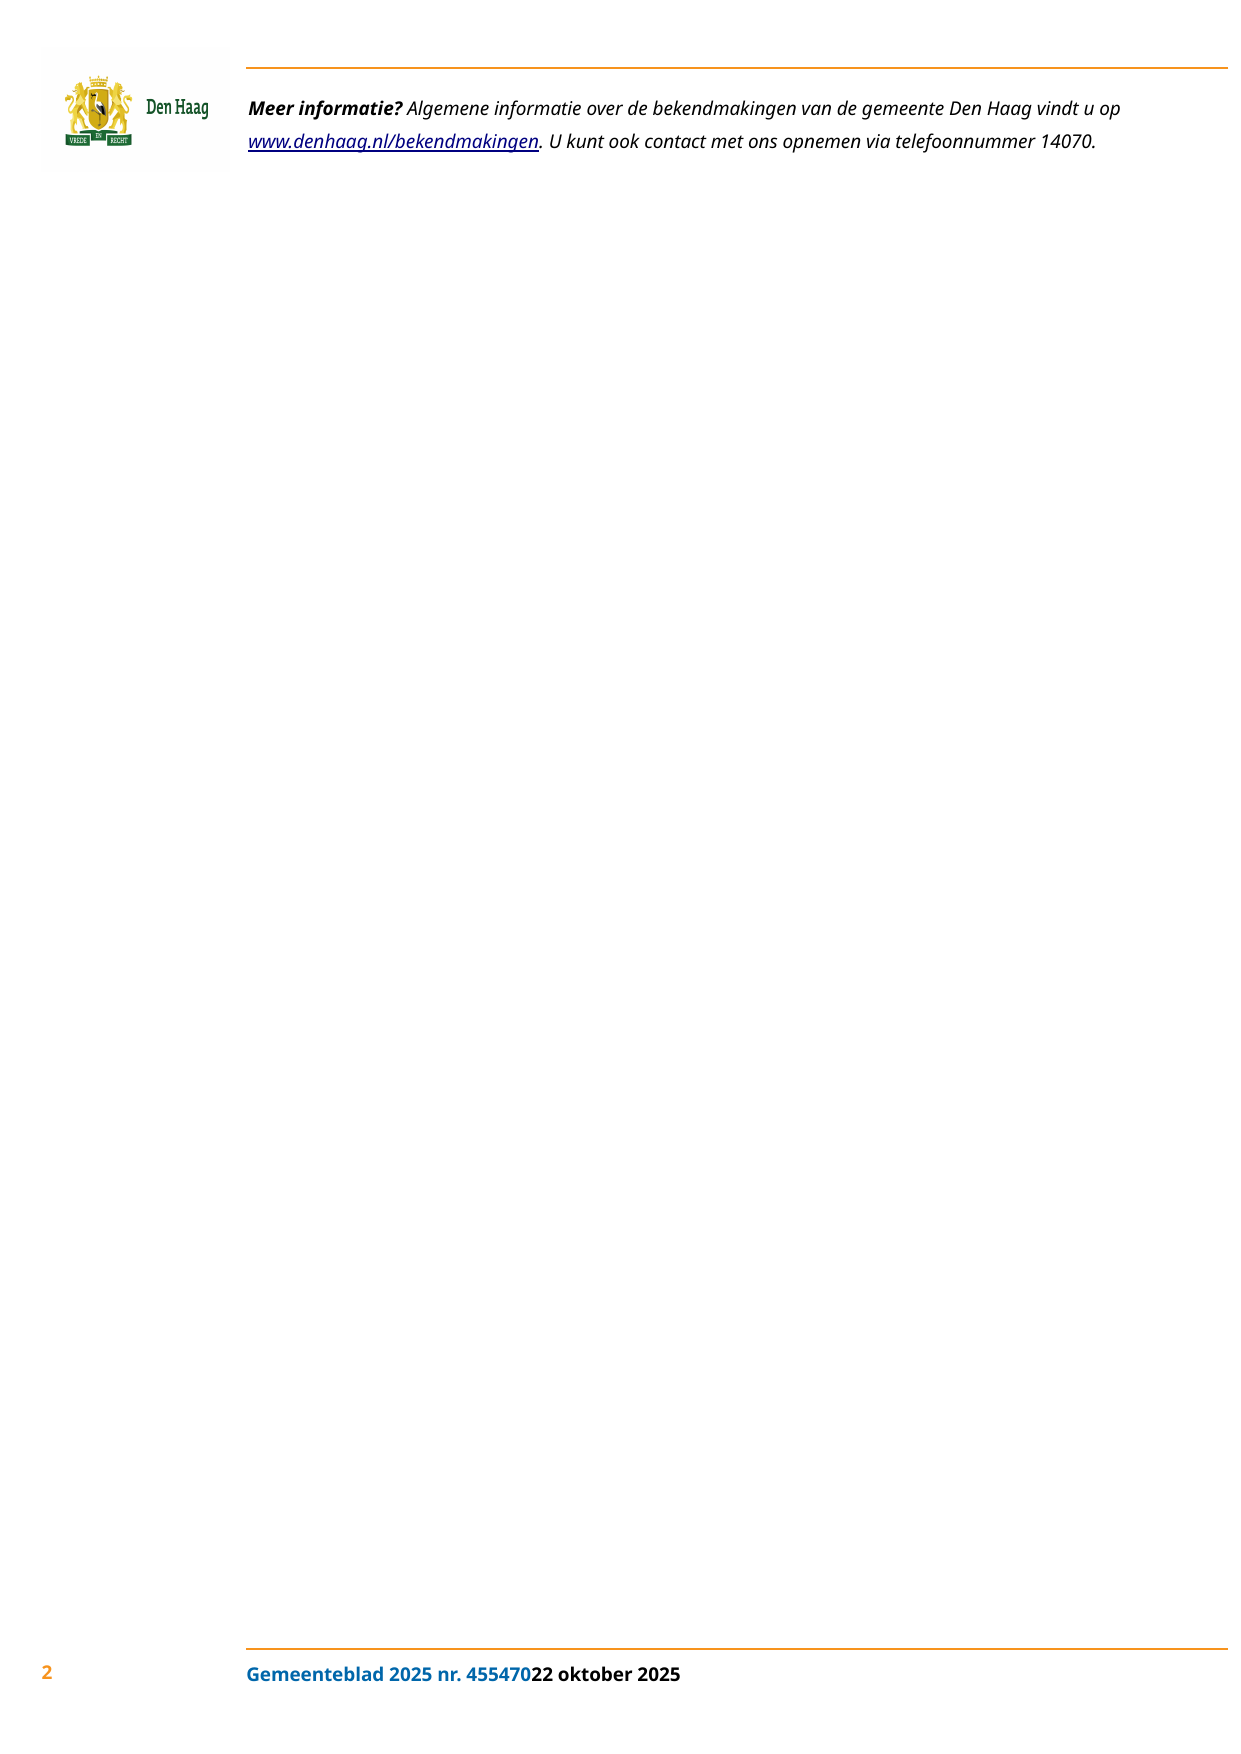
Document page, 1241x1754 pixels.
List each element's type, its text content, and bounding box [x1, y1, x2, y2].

picture [41, 47, 231, 172]
text Meer informatie? Algemene informatie over de bekendmakingen van de gemeente Den Haag vindt u op www.denhaag.nl/bekendmakingen. U kunt ook contact met ons opnemen via telefoonnummer 14070. [248, 95, 1152, 154]
